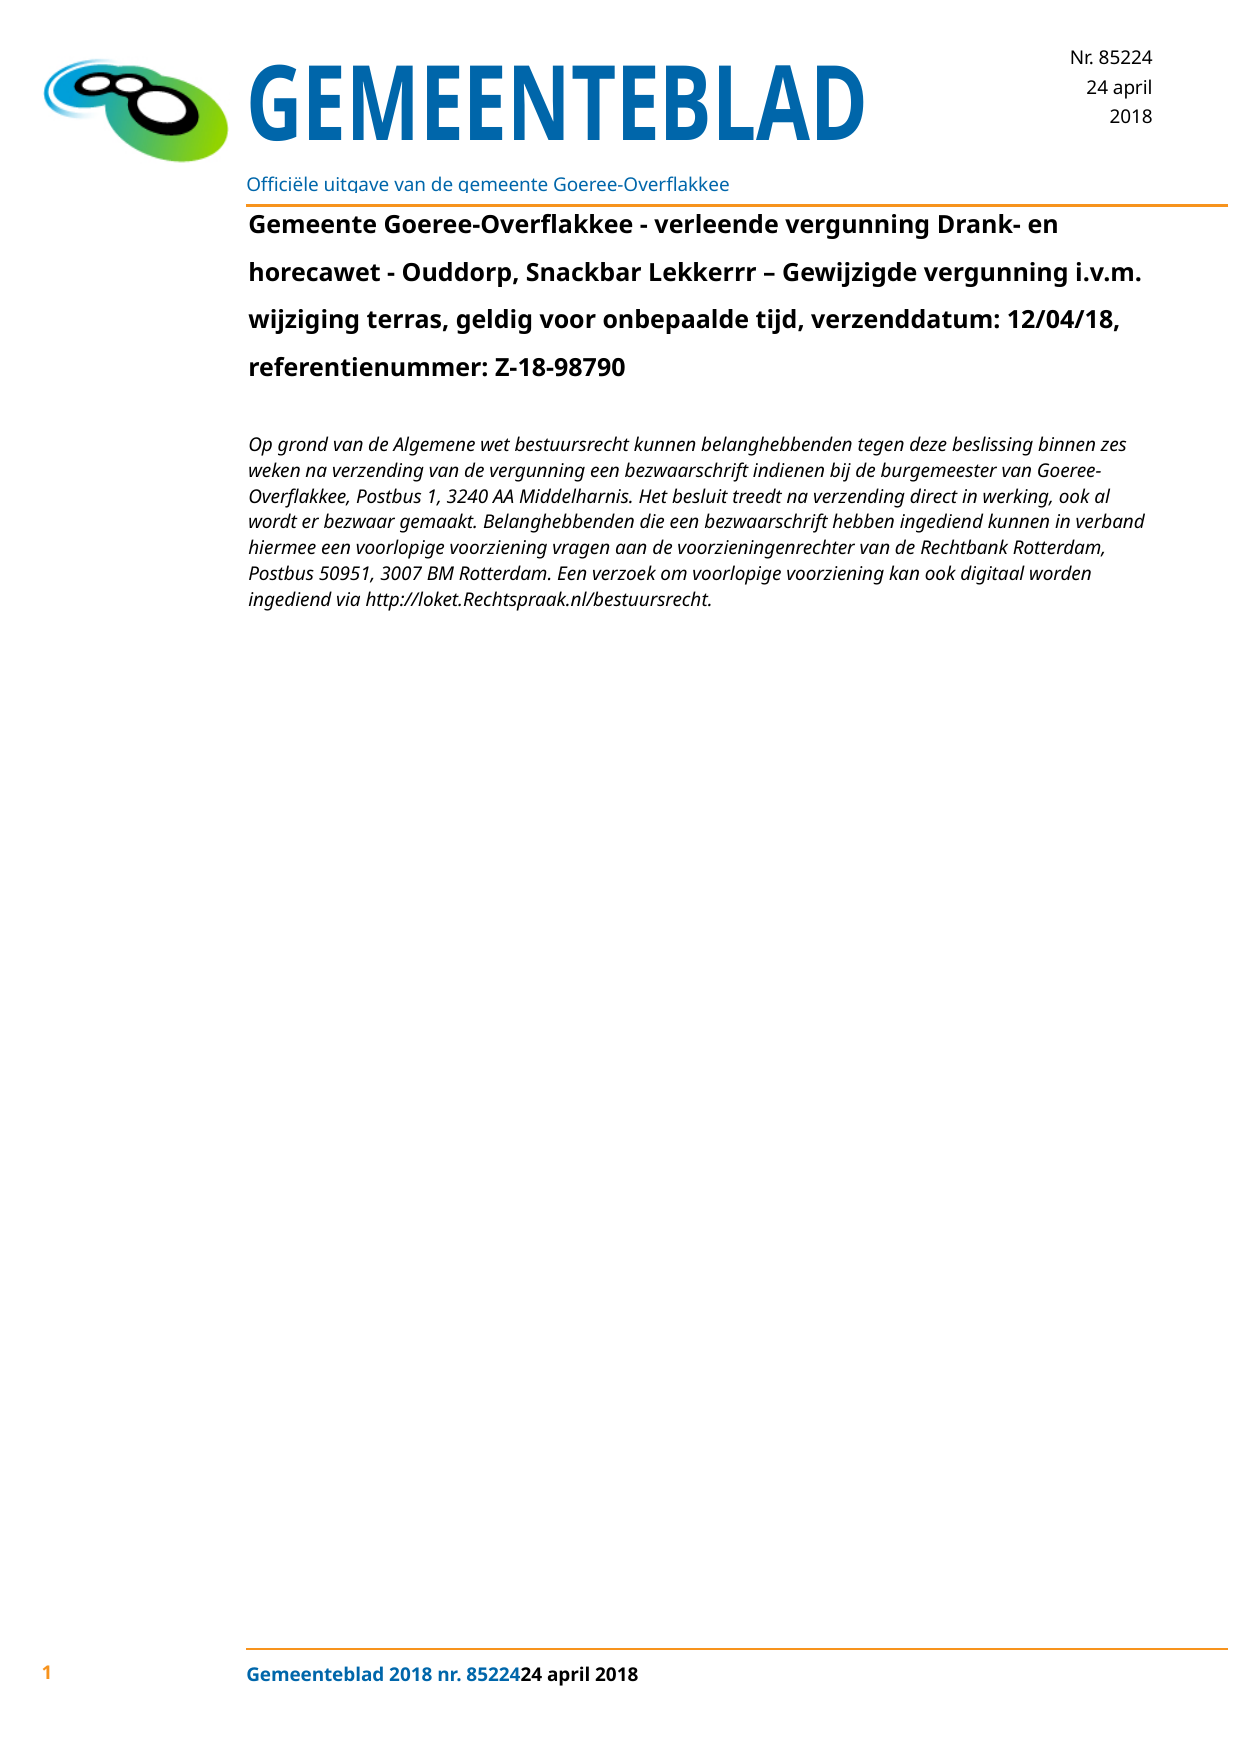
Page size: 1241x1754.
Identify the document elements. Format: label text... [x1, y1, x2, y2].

text Op grond van de Algemene wet bestuursrecht kunnen belanghebbenden tegen deze beslissing binnen zes weken na verzending van de vergunning een bezwaarschrift indienen bij de burgemeester van Goeree-Overflakkee, Postbus 1, 3240 AA Middelharnis. Het besluit treedt na verzending direct in werking, ook al wordt er bezwaar gemaakt. Belanghebbenden die een bezwaarschrift hebben ingediend kunnen in verband hiermee een voorlopige voorziening vragen aan de voorzieningenrechter van de Rechtbank Rotterdam, Postbus 50951, 3007 BM Rotterdam. Een verzoek om voorlopige voorziening kan ook digitaal worden ingediend via http://loket.Rechtspraak.nl/bestuursrecht. [248, 431, 1152, 611]
picture [41, 47, 231, 172]
text Gemeente Goeree-Overflakkee - verleende vergunning Drank- en horecawet - Ouddorp, Snackbar Lekkerrr – Gewijzigde vergunning i.v.m. wijziging terras, geldig voor onbepaalde tijd, verzenddatum: 12/04/18, referentienummer: Z-18-98790 [248, 207, 1152, 384]
